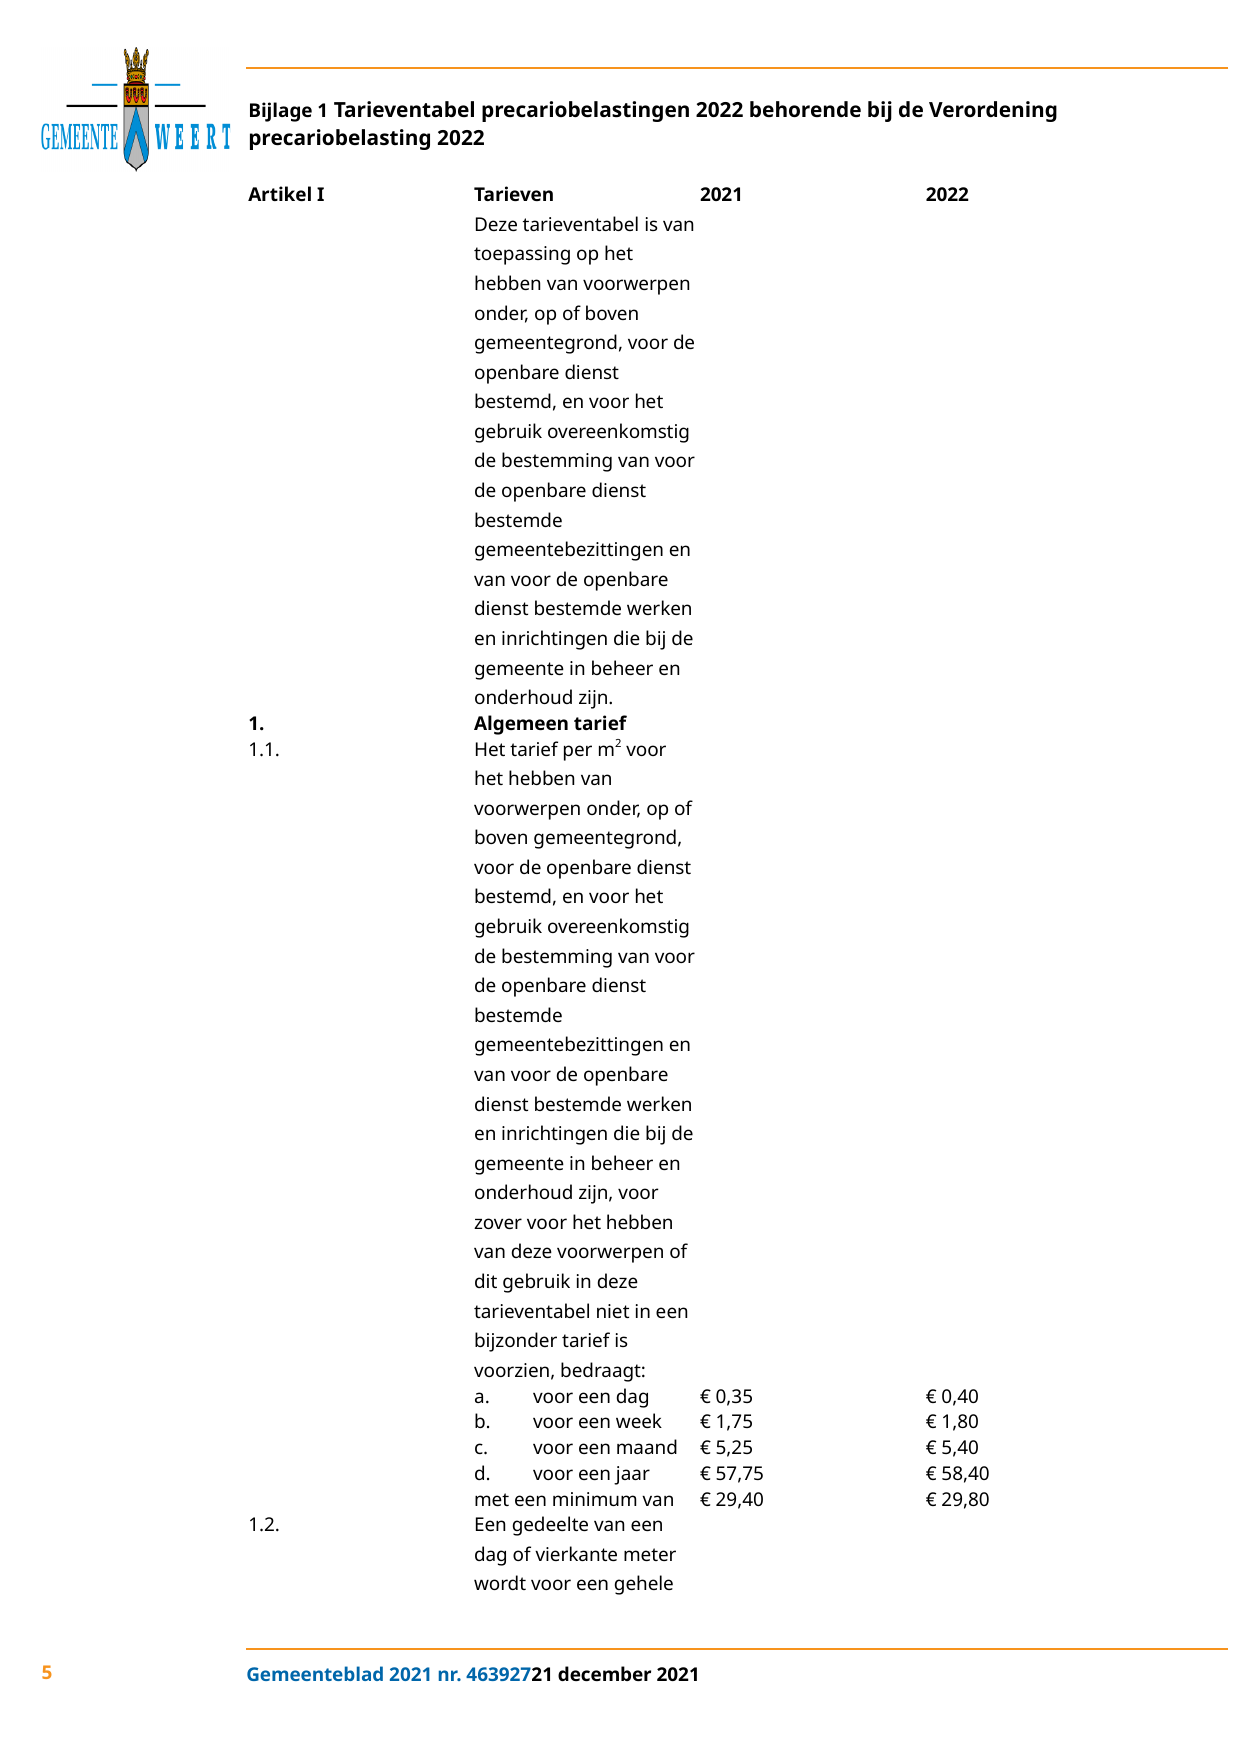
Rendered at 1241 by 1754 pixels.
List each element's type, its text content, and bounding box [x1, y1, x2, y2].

table_header 2021 [700, 181, 926, 710]
picture [41, 47, 231, 172]
table_cell [926, 736, 1152, 1383]
table_cell [248, 1460, 474, 1486]
table_cell Het tarief per m2 voor het hebben van voorwerpen onder, op of boven gemeentegrond, voor de openbare dienst bestemd, en voor het gebruik overeenkomstig de bestemming van voor de openbare dienst bestemde gemeentebezittingen en van voor de openbare dienst bestemde werken en inrichtingen die bij de gemeente in beheer en onderhoud zijn, voor zover voor het hebben van deze voorwerpen of dit gebruik in deze tarieventabel niet in een bijzonder tarief is voorzien, bedraagt: [474, 736, 700, 1383]
table_header Tarieven Deze tarieventabel is van toepassing op het hebben van voorwerpen onder, op of boven gemeentegrond, voor de openbare dienst bestemd, en voor het gebruik overeenkomstig de bestemming van voor de openbare dienst bestemde gemeentebezittingen en van voor de openbare dienst bestemde werken en inrichtingen die bij de gemeente in beheer en onderhoud zijn. [474, 181, 700, 710]
table_cell € 29,80 [926, 1486, 1152, 1511]
table_cell € 0,35 [700, 1383, 926, 1408]
table_cell € 58,40 [926, 1460, 1152, 1486]
table_cell € 5,40 [926, 1434, 1152, 1460]
table_cell [700, 710, 926, 736]
table_cell 1.2. [248, 1511, 474, 1596]
table_cell [248, 1486, 474, 1511]
table_cell [700, 1511, 926, 1596]
table_cell € 0,40 [926, 1383, 1152, 1408]
table_cell Een gedeelte van een dag of vierkante meter wordt voor een gehele [474, 1511, 700, 1596]
text Bijlage 1 Tarieventabel precariobelastingen 2022 behorende bij de Verordening precariobelasting 2022 [248, 95, 1152, 152]
table_cell [248, 1434, 474, 1460]
table_cell voor een jaar [474, 1460, 700, 1486]
table_cell [926, 1511, 1152, 1596]
table_cell [248, 1383, 474, 1408]
table_cell € 1,80 [926, 1409, 1152, 1434]
table_cell € 29,40 [700, 1486, 926, 1511]
table_cell voor een dag [474, 1383, 700, 1408]
table_cell [926, 710, 1152, 736]
table_header 2022 [926, 181, 1152, 710]
table_cell 1. [248, 710, 474, 736]
table_cell [700, 736, 926, 1383]
table_header Artikel I [248, 181, 474, 710]
table_cell € 1,75 [700, 1409, 926, 1434]
table_cell [248, 1409, 474, 1434]
table_cell voor een maand [474, 1434, 700, 1460]
table_cell € 5,25 [700, 1434, 926, 1460]
table_cell 1.1. [248, 736, 474, 1383]
table_cell € 57,75 [700, 1460, 926, 1486]
table_cell voor een week [474, 1409, 700, 1434]
table_cell met een minimum van [474, 1486, 700, 1511]
table_cell Algemeen tarief [474, 710, 700, 736]
